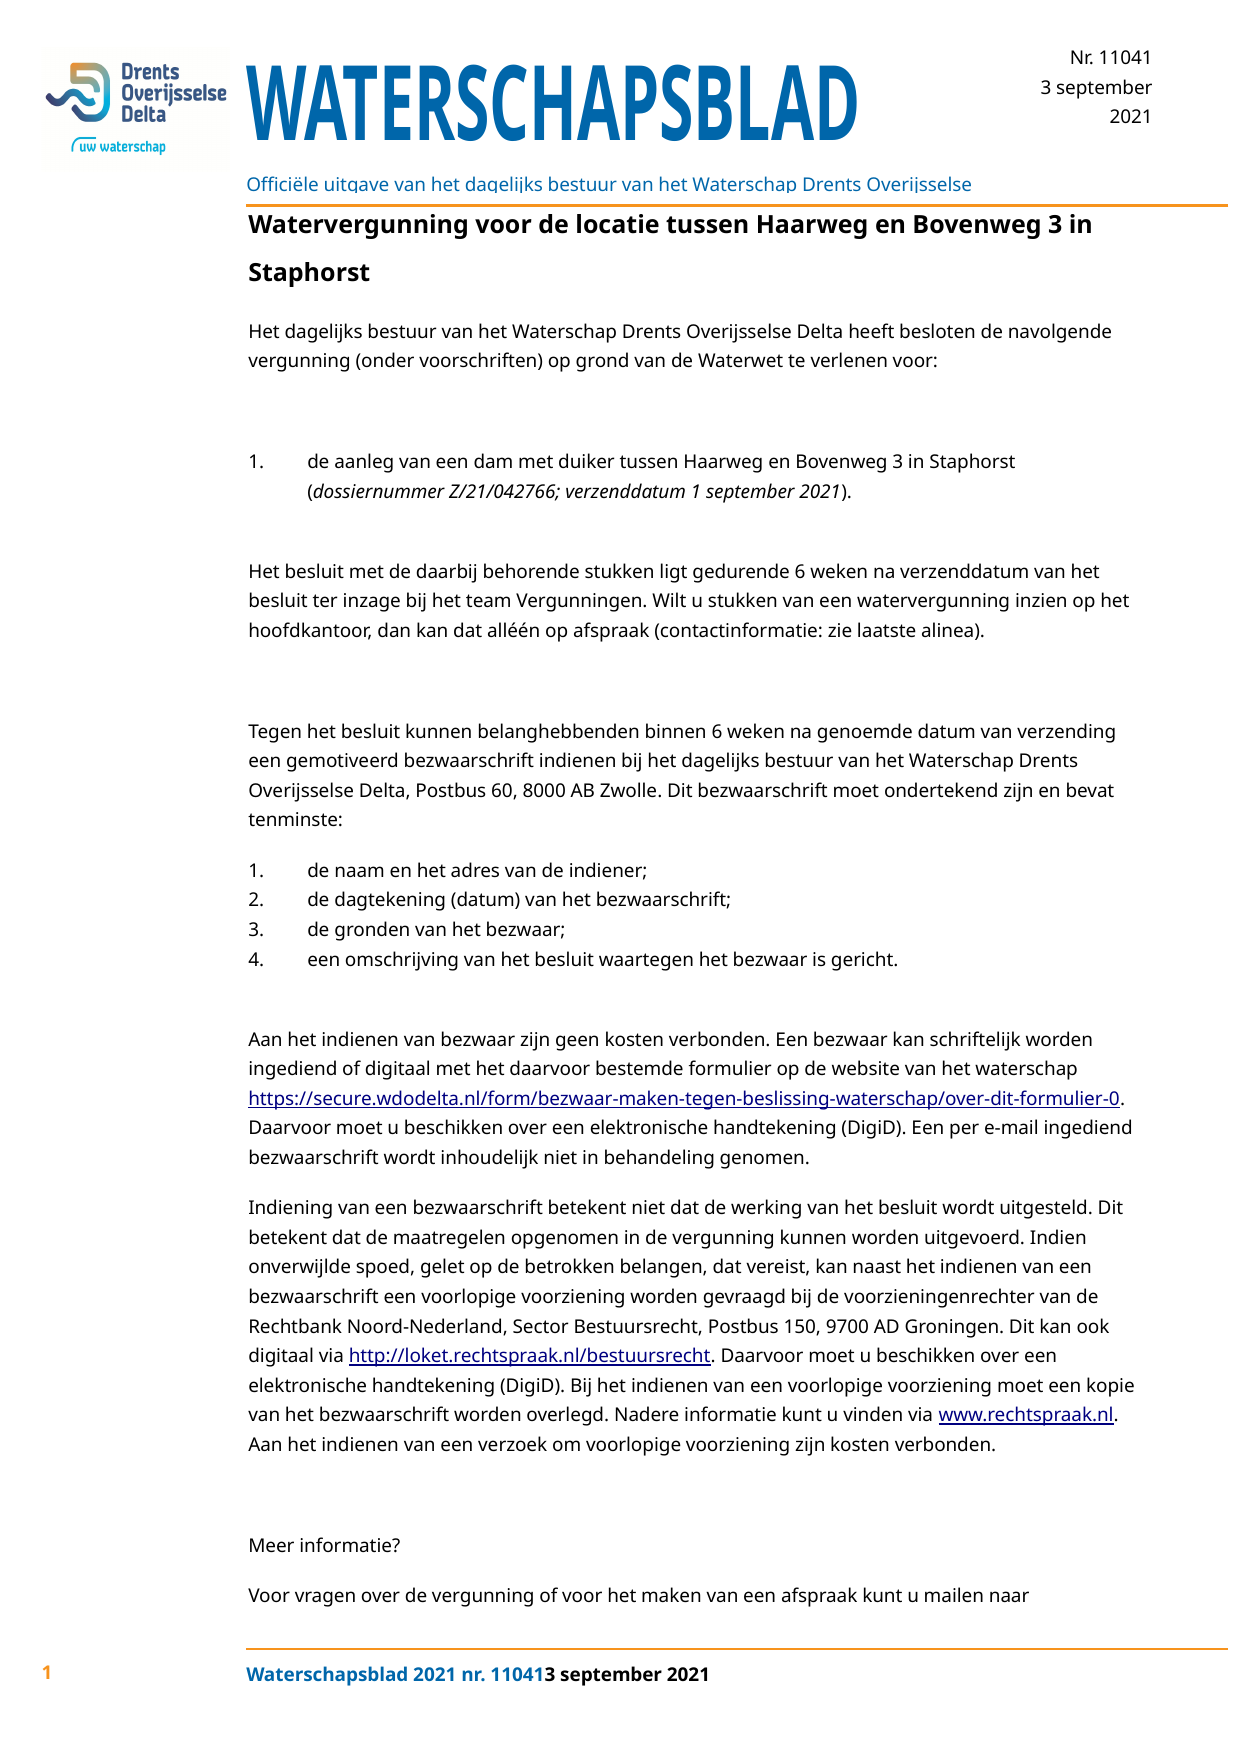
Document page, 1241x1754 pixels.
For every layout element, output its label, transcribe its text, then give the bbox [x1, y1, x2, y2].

list de aanleg van een dam met duiker tussen Haarweg en Bovenweg 3 in Staphorst (dossiernummer Z/21/042766; verzenddatum 1 september 2021). [248, 448, 1152, 504]
text Meer informatie? [248, 1532, 1152, 1558]
text Watervergunning voor de locatie tussen Haarweg en Bovenweg 3 in Staphorst [248, 207, 1152, 288]
list de dagtekening (datum) van het bezwaarschrift; [248, 887, 1152, 912]
text Tegen het besluit kunnen belanghebbenden binnen 6 weken na genoemde datum van verzending een gemotiveerd bezwaarschrift indienen bij het dagelijks bestuur van het Waterschap Drents Overijsselse Delta, Postbus 60, 8000 AB Zwolle. Dit bezwaarschrift moet ondertekend zijn en bevat tenminste: [248, 718, 1152, 832]
text Indiening van een bezwaarschrift betekent niet dat de werking van het besluit wordt uitgesteld. Dit betekent dat de maatregelen opgenomen in de vergunning kunnen worden uitgevoerd. Indien onverwijlde spoed, gelet op de betrokken belangen, dat vereist, kan naast het indienen van een bezwaarschrift een voorlopige voorziening worden gevraagd bij de voorzieningenrechter van de Rechtbank Noord-Nederland, Sector Bestuursrecht, Postbus 150, 9700 AD Groningen. Dit kan ook digitaal via http://loket.rechtspraak.nl/bestuursrecht. Daarvoor moet u beschikken over een elektronische handtekening (DigiD). Bij het indienen van een voorlopige voorziening moet een kopie van het bezwaarschrift worden overlegd. Nadere informatie kunt u vinden via www.rechtspraak.nl. Aan het indienen van een verzoek om voorlopige voorziening zijn kosten verbonden. [248, 1194, 1152, 1457]
text Het besluit met de daarbij behorende stukken ligt gedurende 6 weken na verzenddatum van het besluit ter inzage bij het team Vergunningen. Wilt u stukken van een watervergunning inzien op het hoofdkantoor, dan kan dat alléén op afspraak (contactinformatie: zie laatste alinea). [248, 558, 1152, 643]
text Aan het indienen van bezwaar zijn geen kosten verbonden. Een bezwaar kan schriftelijk worden ingediend of digitaal met het daarvoor bestemde formulier op de website van het waterschap https://secure.wdodelta.nl/form/bezwaar-maken-tegen-beslissing-waterschap/over-dit-formulier-0. Daarvoor moet u beschikken over een elektronische handtekening (DigiD). Een per e-mail ingediend bezwaarschrift wordt inhoudelijk niet in behandeling genomen. [248, 1026, 1152, 1170]
list de naam en het adres van de indiener; [248, 857, 1152, 883]
picture [41, 47, 231, 172]
list een omschrijving van het besluit waartegen het bezwaar is gericht. [248, 946, 1152, 972]
text Voor vragen over de vergunning of voor het maken van een afspraak kunt u mailen naar [248, 1582, 1152, 1608]
text Het dagelijks bestuur van het Waterschap Drents Overijsselse Delta heeft besloten de navolgende vergunning (onder voorschriften) op grond van de Waterwet te verlenen voor: [248, 318, 1152, 373]
list de gronden van het bezwaar; [248, 916, 1152, 942]
